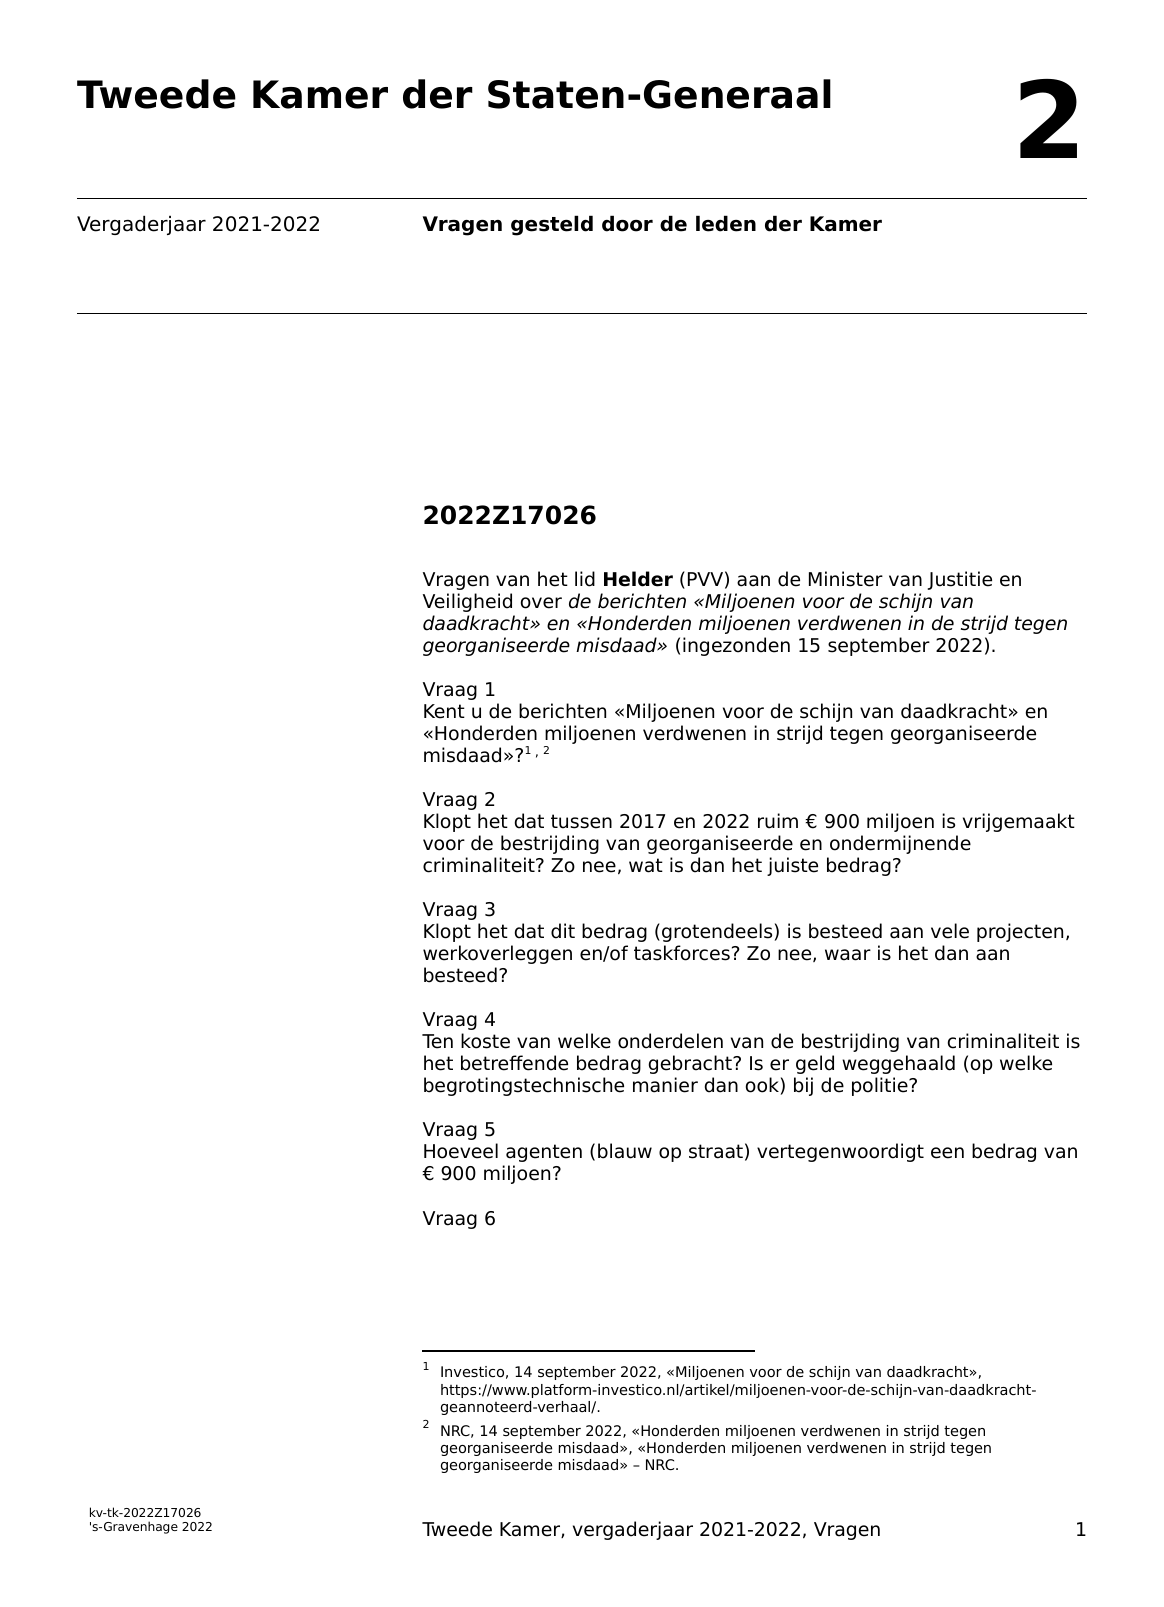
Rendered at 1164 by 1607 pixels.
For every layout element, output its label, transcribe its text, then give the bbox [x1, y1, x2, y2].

text Klopt het dat tussen 2017 en 2022 ruim € 900 miljoen is vrijgemaakt voor de bestrijding van georganiseerde en ondermijnende criminaliteit? Zo nee, wat is dan het juiste bedrag? [422, 811, 1087, 877]
table_cell Vragen gesteld door de leden der Kamer [422, 199, 1087, 313]
text Vragen van het lid Helder (PVV) aan de Minister van Justitie en Veiligheid over de berichten «Miljoenen voor de schijn van daadkracht» en «Honderden miljoenen verdwenen in de strijd tegen georganiseerde misdaad» (ingezonden 15 september 2022). [422, 569, 1087, 657]
table_cell Vergaderjaar 2021-2022 [77, 199, 422, 313]
text Klopt het dat dit bedrag (grotendeels) is besteed aan vele projecten, werkoverleggen en/of taskforces? Zo nee, waar is het dan aan besteed? [422, 921, 1087, 987]
text Hoeveel agenten (blauw op straat) vertegenwoordigt een bedrag van € 900 miljoen? [422, 1141, 1087, 1185]
text kv-tk-2022Z17026 [88, 1506, 323, 1520]
text Vraag 2 [422, 789, 1087, 811]
text Vraag 1 [422, 679, 1087, 701]
text 2022Z17026 [422, 501, 1087, 531]
text 's-Gravenhage 2022 [88, 1520, 323, 1534]
text NRC, 14 september 2022, «Honderden miljoenen verdwenen in strijd tegen georganiseerde misdaad», «Honderden miljoenen verdwenen in strijd tegen georganiseerde misdaad» – NRC. [422, 1418, 1087, 1474]
table_header Tweede Kamer der Staten-Generaal [77, 59, 886, 198]
text Ten koste van welke onderdelen van de bestrijding van criminaliteit is het betreffende bedrag gebracht? Is er geld weggehaald (op welke begrotingstechnische manier dan ook) bij de politie? [422, 1031, 1087, 1097]
text Vraag 4 [422, 1009, 1087, 1031]
text Vraag 3 [422, 899, 1087, 921]
text Kent u de berichten «Miljoenen voor de schijn van daadkracht» en «Honderden miljoenen verdwenen in strijd tegen georganiseerde misdaad»?, [422, 701, 1087, 767]
text Vraag 5 [422, 1119, 1087, 1141]
table_header 2 [886, 59, 1087, 198]
text Vraag 6 [422, 1207, 1087, 1229]
text Investico, 14 september 2022, «Miljoenen voor de schijn van daadkracht», https://www.platform-investico.nl/artikel/miljoenen-voor-de-schijn-van-daadkracht-geannoteerd-verhaal/. [422, 1360, 1087, 1416]
